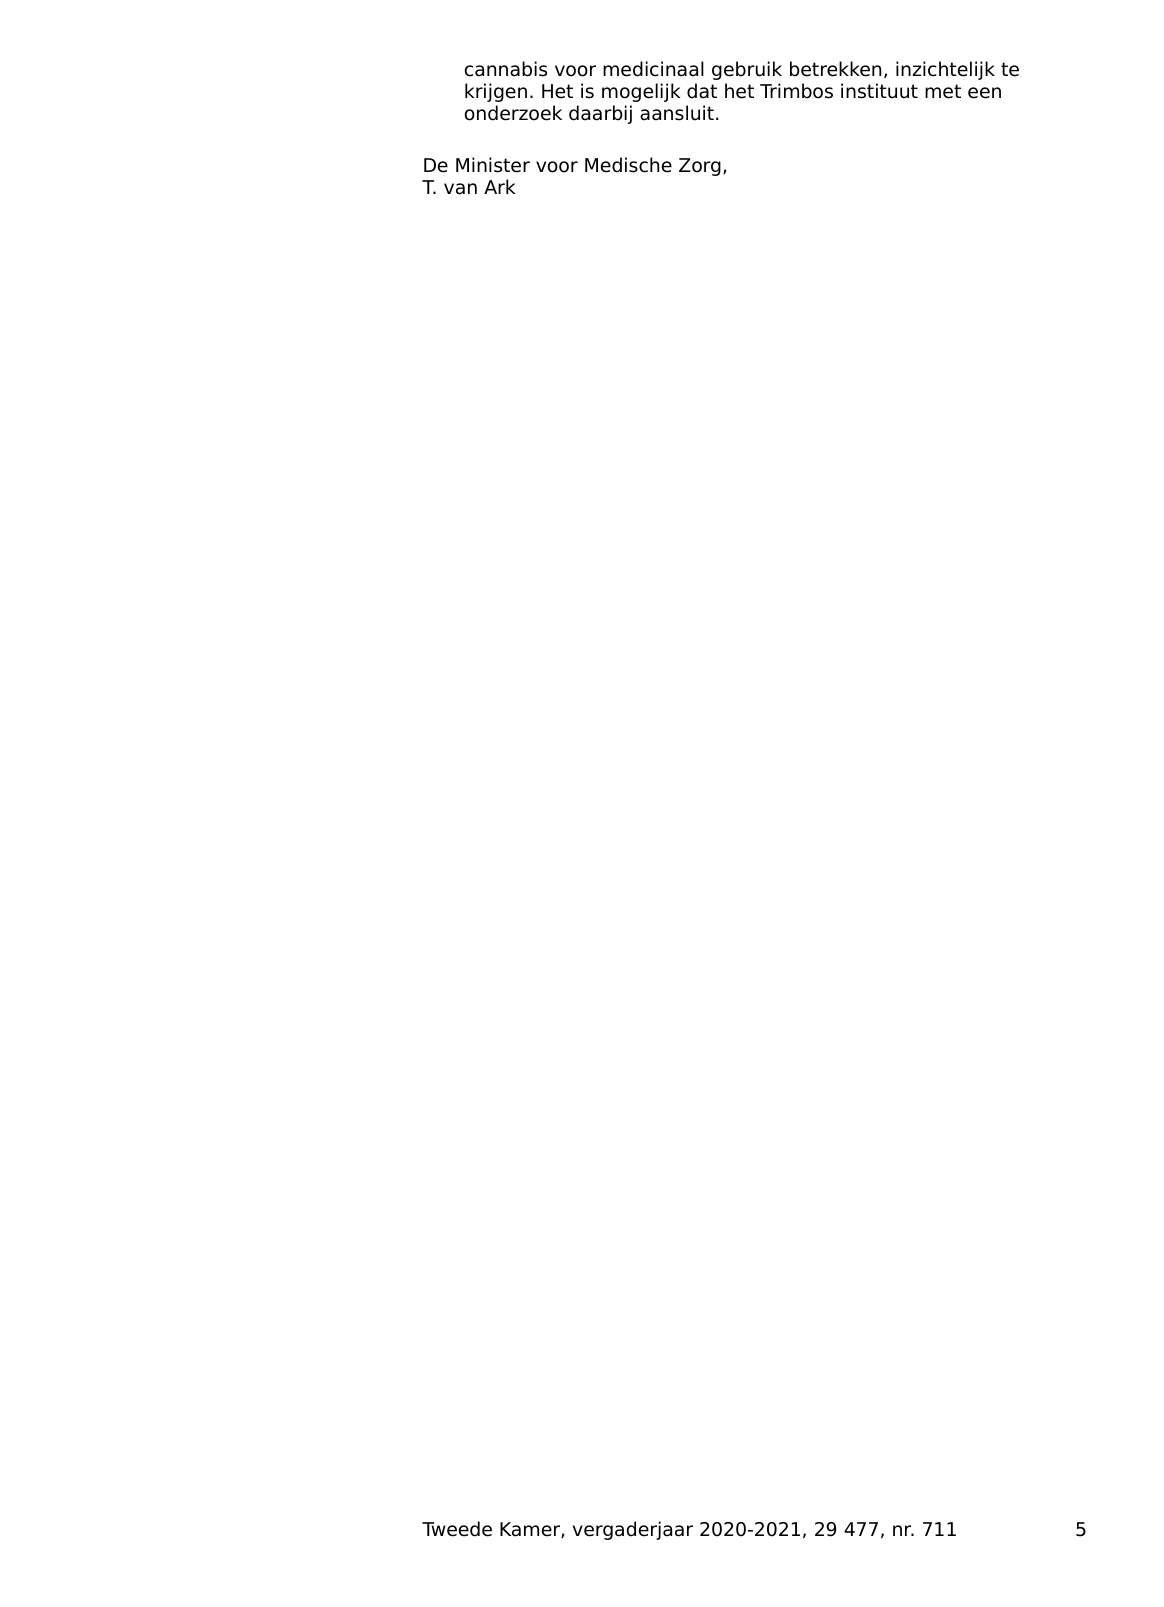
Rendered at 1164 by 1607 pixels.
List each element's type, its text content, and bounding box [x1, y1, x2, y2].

text cannabis voor medicinaal gebruik betrekken, inzichtelijk te krijgen. Het is mogelijk dat het Trimbos instituut met een onderzoek daarbij aansluit. [422, 59, 1087, 125]
text De Minister voor Medische Zorg, T. van Ark [422, 155, 1087, 199]
